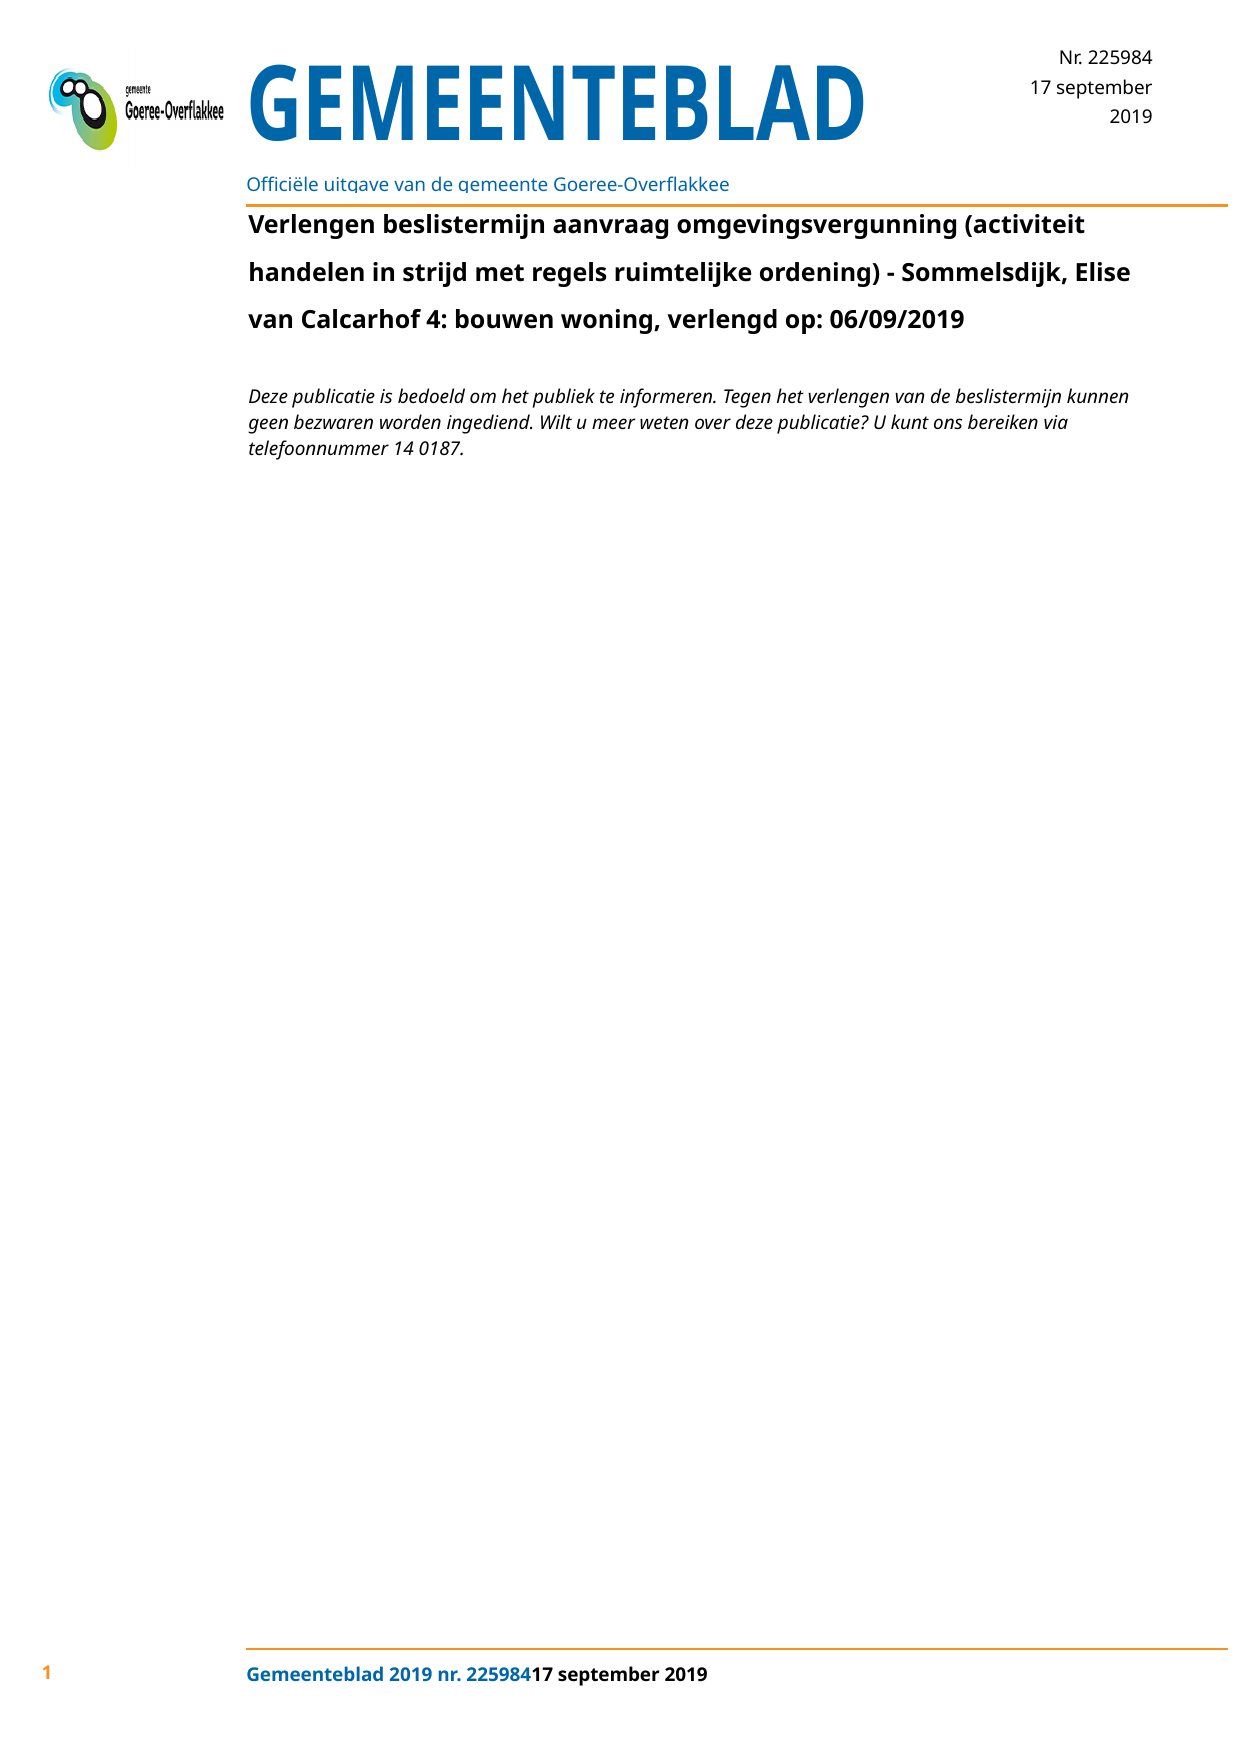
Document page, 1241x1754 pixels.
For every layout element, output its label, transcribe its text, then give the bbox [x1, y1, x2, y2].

picture [41, 47, 231, 172]
text Verlengen beslistermijn aanvraag omgevingsvergunning (activiteit handelen in strijd met regels ruimtelijke ordening) - Sommelsdijk, Elise van Calcarhof 4: bouwen woning, verlengd op: 06/09/2019 [248, 207, 1152, 336]
text Deze publicatie is bedoeld om het publiek te informeren. Tegen het verlengen van de beslistermijn kunnen geen bezwaren worden ingediend. Wilt u meer weten over deze publicatie? U kunt ons bereiken via telefoonnummer 14 0187. [248, 384, 1152, 461]
